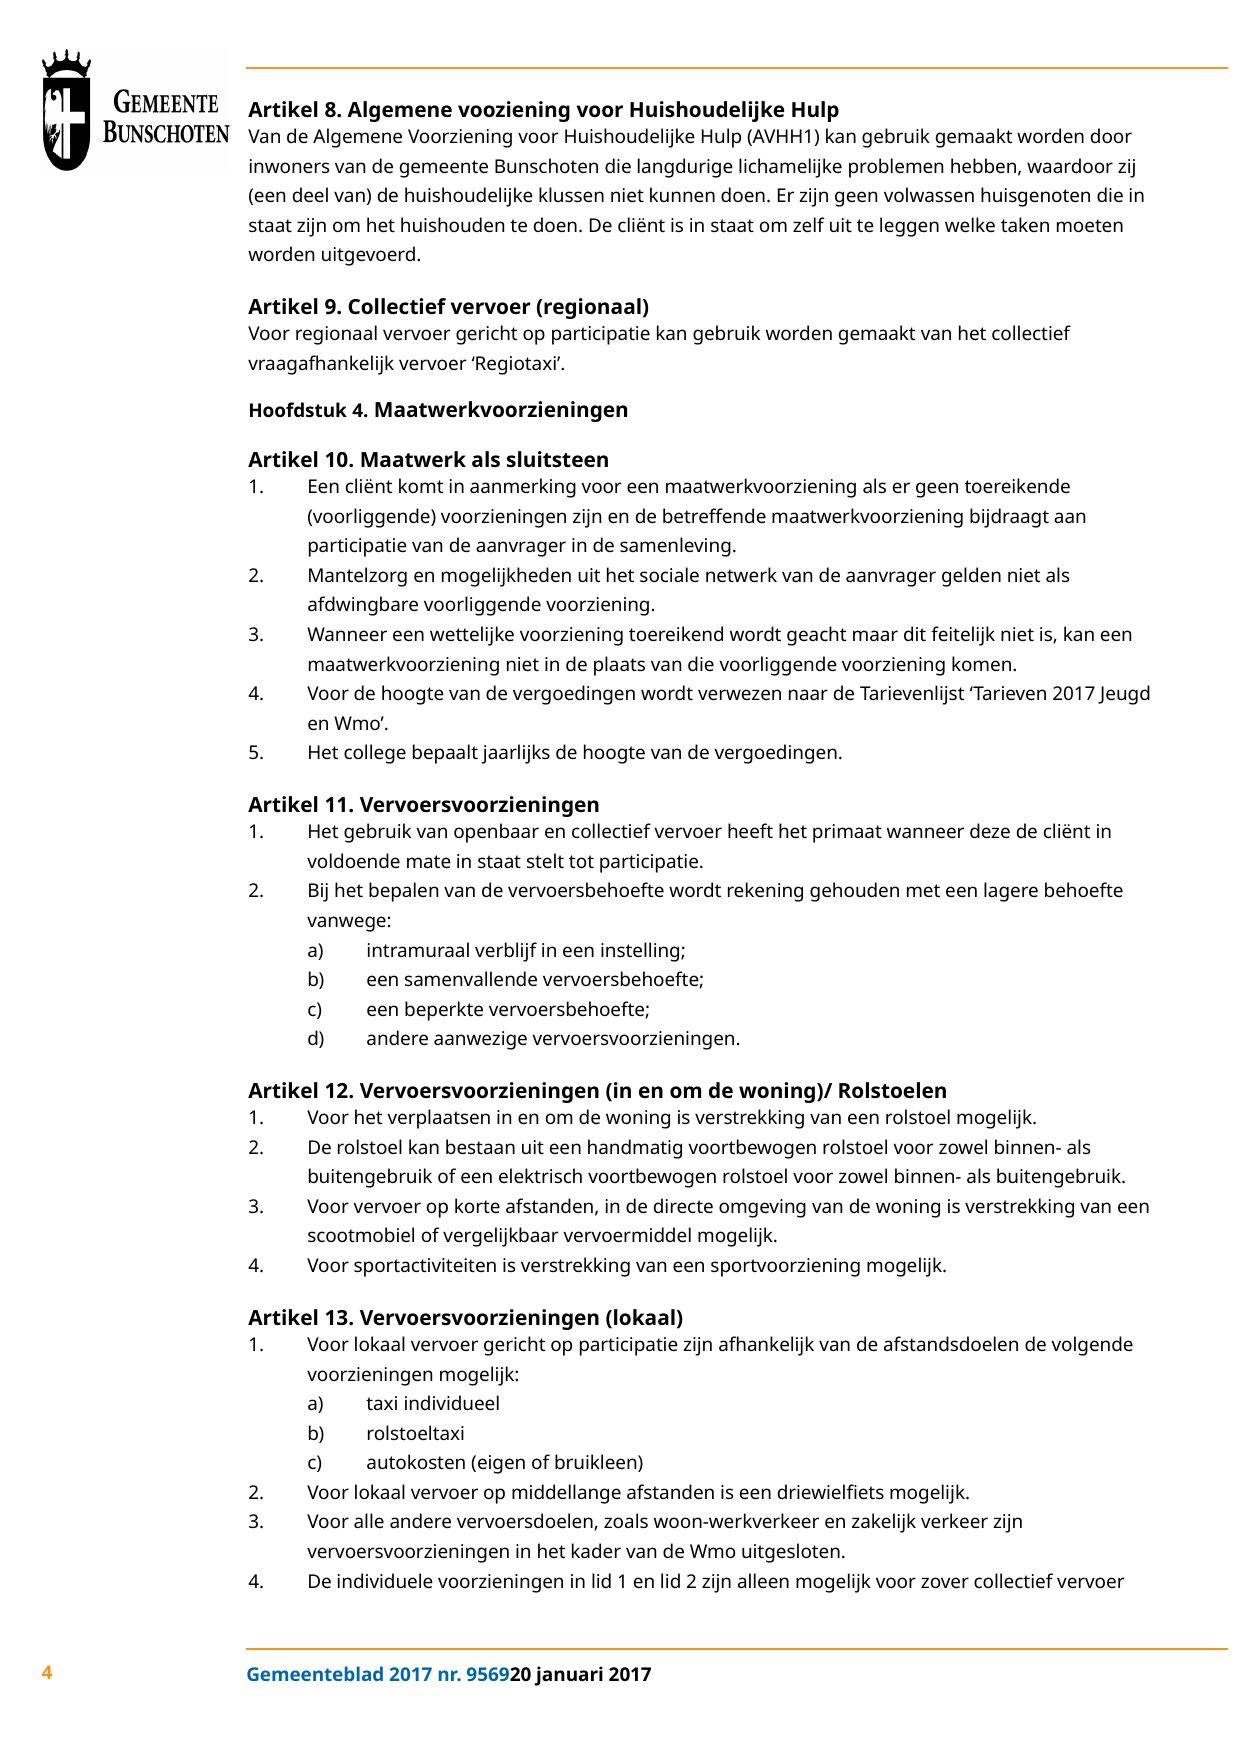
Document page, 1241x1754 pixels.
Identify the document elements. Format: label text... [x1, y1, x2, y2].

list Het college bepaalt jaarlijks de hoogte van de vergoedingen. [248, 739, 1152, 765]
list taxi individueel [307, 1390, 1152, 1416]
list een samenvallende vervoersbehoefte; [307, 966, 1152, 992]
list Voor de hoogte van de vergoedingen wordt verwezen naar de Tarievenlijst ‘Tarieven 2017 Jeugd en Wmo’. [248, 680, 1152, 736]
text Artikel 10. Maatwerk als sluitsteen [248, 445, 1152, 473]
text Artikel 11. Vervoersvoorzieningen [248, 790, 1152, 818]
list autokosten (eigen of bruikleen) [307, 1449, 1152, 1475]
list Voor het verplaatsen in en om de woning is verstrekking van een rolstoel mogelijk. [248, 1104, 1152, 1130]
list Wanneer een wettelijke voorziening toereikend wordt geacht maar dit feitelijk niet is, kan een maatwerkvoorziening niet in de plaats van die voorliggende voorziening komen. [248, 621, 1152, 677]
list rolstoeltaxi [307, 1420, 1152, 1446]
list andere aanwezige vervoersvoorzieningen. [307, 1026, 1152, 1051]
list een beperkte vervoersbehoefte; [307, 996, 1152, 1022]
list Voor alle andere vervoersdoelen, zoals woon-werkverkeer en zakelijk verkeer zijn vervoersvoorzieningen in het kader van de Wmo uitgesloten. [248, 1509, 1152, 1564]
text Hoofdstuk 4. Maatwerkvoorzieningen [248, 396, 1152, 424]
list De rolstoel kan bestaan uit een handmatig voortbewogen rolstoel voor zowel binnen- als buitengebruik of een elektrisch voortbewogen rolstoel voor zowel binnen- als buitengebruik. [248, 1134, 1152, 1189]
list Voor lokaal vervoer op middellange afstanden is een driewielfiets mogelijk. [248, 1479, 1152, 1505]
list Voor vervoer op korte afstanden, in de directe omgeving van de woning is verstrekking van een scootmobiel of vergelijkbaar vervoermiddel mogelijk. [248, 1193, 1152, 1248]
picture [41, 47, 231, 172]
list Voor sportactiviteiten is verstrekking van een sportvoorziening mogelijk. [248, 1252, 1152, 1278]
text Artikel 9. Collectief vervoer (regionaal) [248, 292, 1152, 320]
list Mantelzorg en mogelijkheden uit het sociale netwerk van de aanvrager gelden niet als afdwingbare voorliggende voorziening. [248, 562, 1152, 617]
text Artikel 8. Algemene vooziening voor Huishoudelijke Hulp [248, 95, 1152, 123]
text Van de Algemene Voorziening voor Huishoudelijke Hulp (AVHH1) kan gebruik gemaakt worden door inwoners van de gemeente Bunschoten die langdurige lichamelijke problemen hebben, waardoor zij (een deel van) de huishoudelijke klussen niet kunnen doen. Er zijn geen volwassen huisgenoten die in staat zijn om het huishouden te doen. De cliënt is in staat om zelf uit te leggen welke taken moeten worden uitgevoerd. [248, 123, 1152, 267]
list De individuele voorzieningen in lid 1 en lid 2 zijn alleen mogelijk voor zover collectief vervoer [248, 1568, 1152, 1593]
list intramuraal verblijf in een instelling; [307, 937, 1152, 962]
list Voor lokaal vervoer gericht op participatie zijn afhankelijk van de afstandsdoelen de volgende voorzieningen mogelijk: [248, 1331, 1152, 1386]
text Voor regionaal vervoer gericht op participatie kan gebruik worden gemaakt van het collectief vraagafhankelijk vervoer ‘Regiotaxi’. [248, 320, 1152, 376]
text Artikel 13. Vervoersvoorzieningen (lokaal) [248, 1303, 1152, 1331]
list Een cliënt komt in aanmerking voor een maatwerkvoorziening als er geen toereikende (voorliggende) voorzieningen zijn en de betreffende maatwerkvoorziening bijdraagt aan participatie van de aanvrager in de samenleving. [248, 473, 1152, 558]
list Bij het bepalen van de vervoersbehoefte wordt rekening gehouden met een lagere behoefte vanwege: [248, 878, 1152, 933]
list Het gebruik van openbaar en collectief vervoer heeft het primaat wanneer deze de cliënt in voldoende mate in staat stelt tot participatie. [248, 818, 1152, 874]
text Artikel 12. Vervoersvoorzieningen (in en om de woning)/ Rolstoelen [248, 1076, 1152, 1104]
